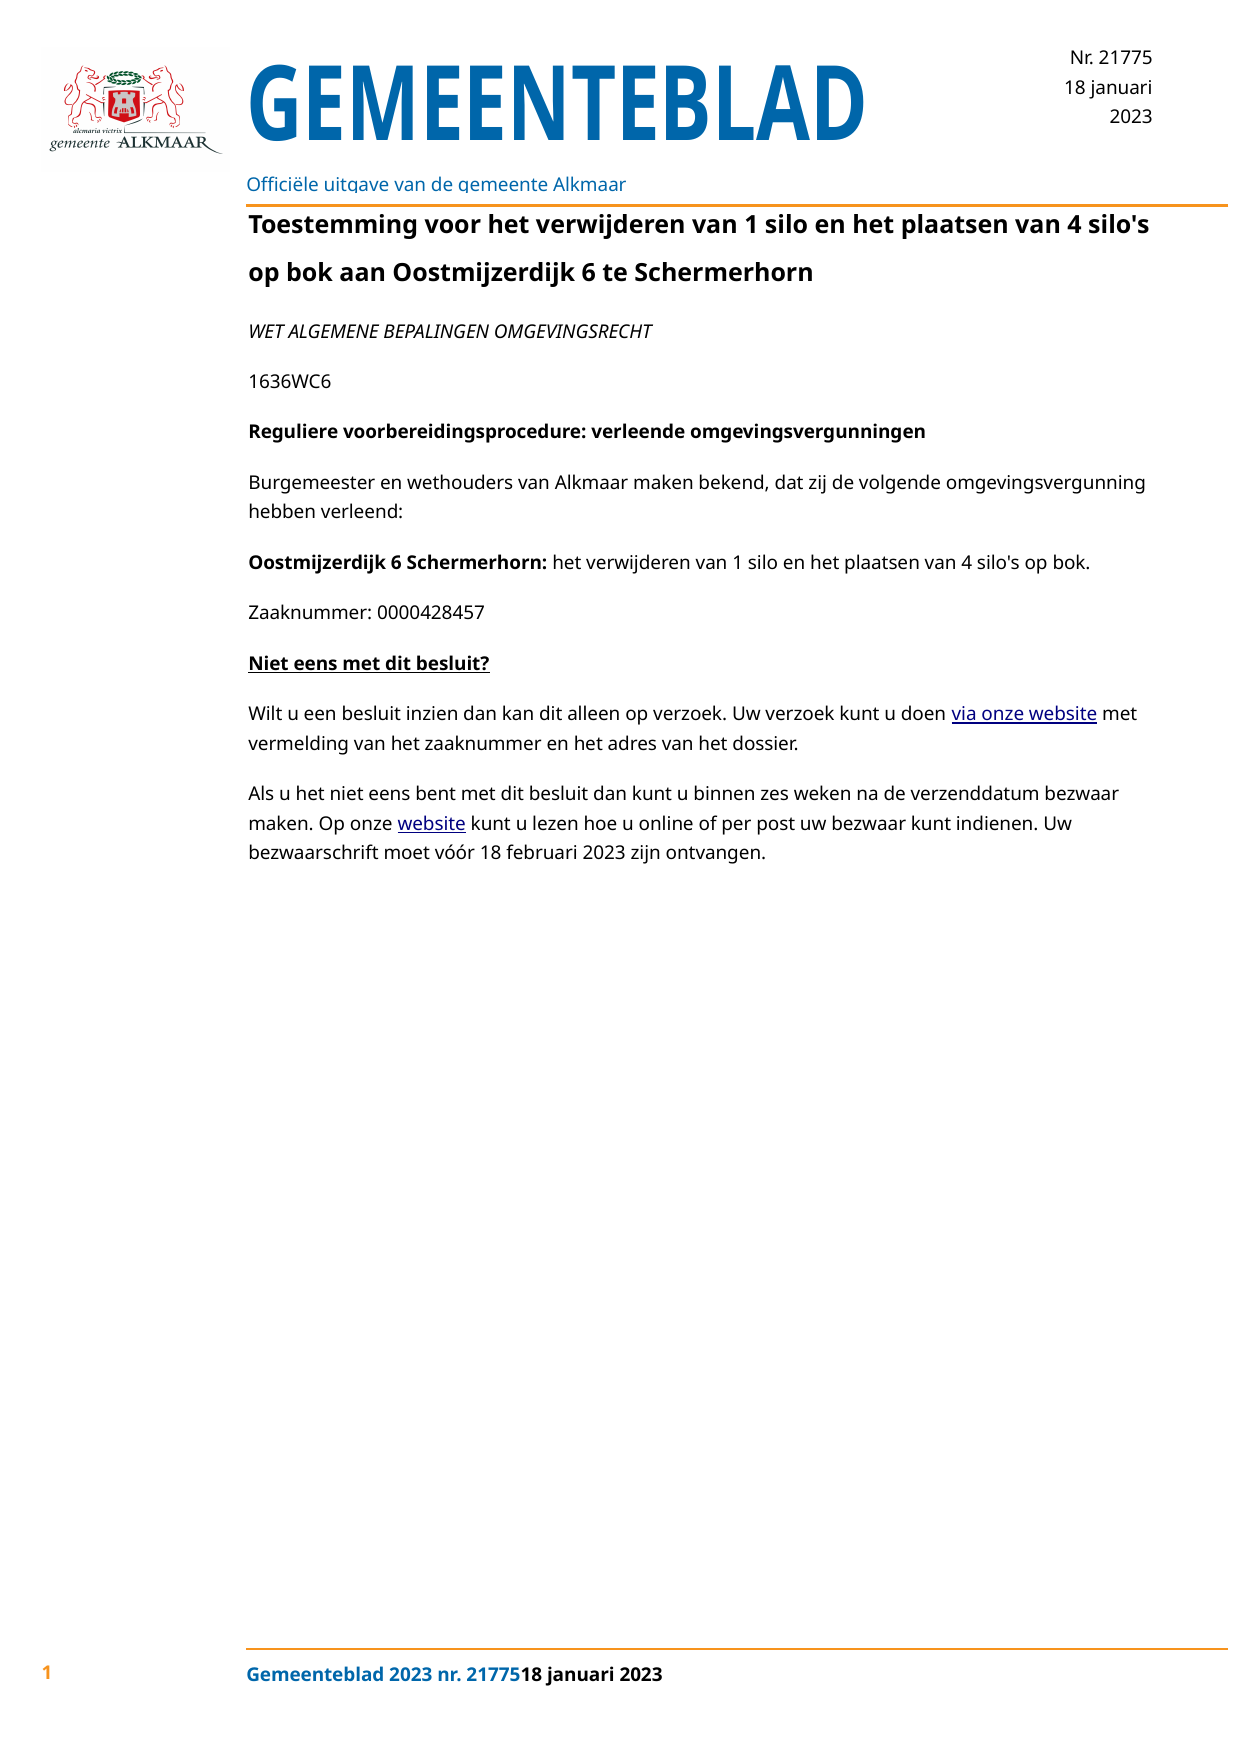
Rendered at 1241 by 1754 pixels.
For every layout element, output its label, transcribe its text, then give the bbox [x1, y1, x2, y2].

text Niet eens met dit besluit? [248, 650, 1152, 676]
text 1636WC6 [248, 368, 1152, 394]
text Als u het niet eens bent met dit besluit dan kunt u binnen zes weken na de verzenddatum bezwaar maken. Op onze website kunt u lezen hoe u online of per post uw bezwaar kunt indienen. Uw bezwaarschrift moet vóór 18 februari 2023 zijn ontvangen. [248, 780, 1152, 865]
text WET ALGEMENE BEPALINGEN OMGEVINGSRECHT [248, 318, 1152, 344]
text Oostmijzerdijk 6 Schermerhorn: het verwijderen van 1 silo en het plaatsen van 4 silo's op bok. [248, 549, 1152, 575]
text Zaaknummer: 0000428457 [248, 599, 1152, 625]
text Wilt u een besluit inzien dan kan dit alleen op verzoek. Uw verzoek kunt u doen via onze website met vermelding van het zaaknummer en het adres van het dossier. [248, 700, 1152, 756]
text Reguliere voorbereidingsprocedure: verleende omgevingsvergunningen [248, 419, 1152, 444]
picture [41, 47, 231, 172]
text Burgemeester en wethouders van Alkmaar maken bekend, dat zij de volgende omgevingsvergunning hebben verleend: [248, 469, 1152, 524]
text Toestemming voor het verwijderen van 1 silo en het plaatsen van 4 silo's op bok aan Oostmijzerdijk 6 te Schermerhorn [248, 207, 1152, 288]
